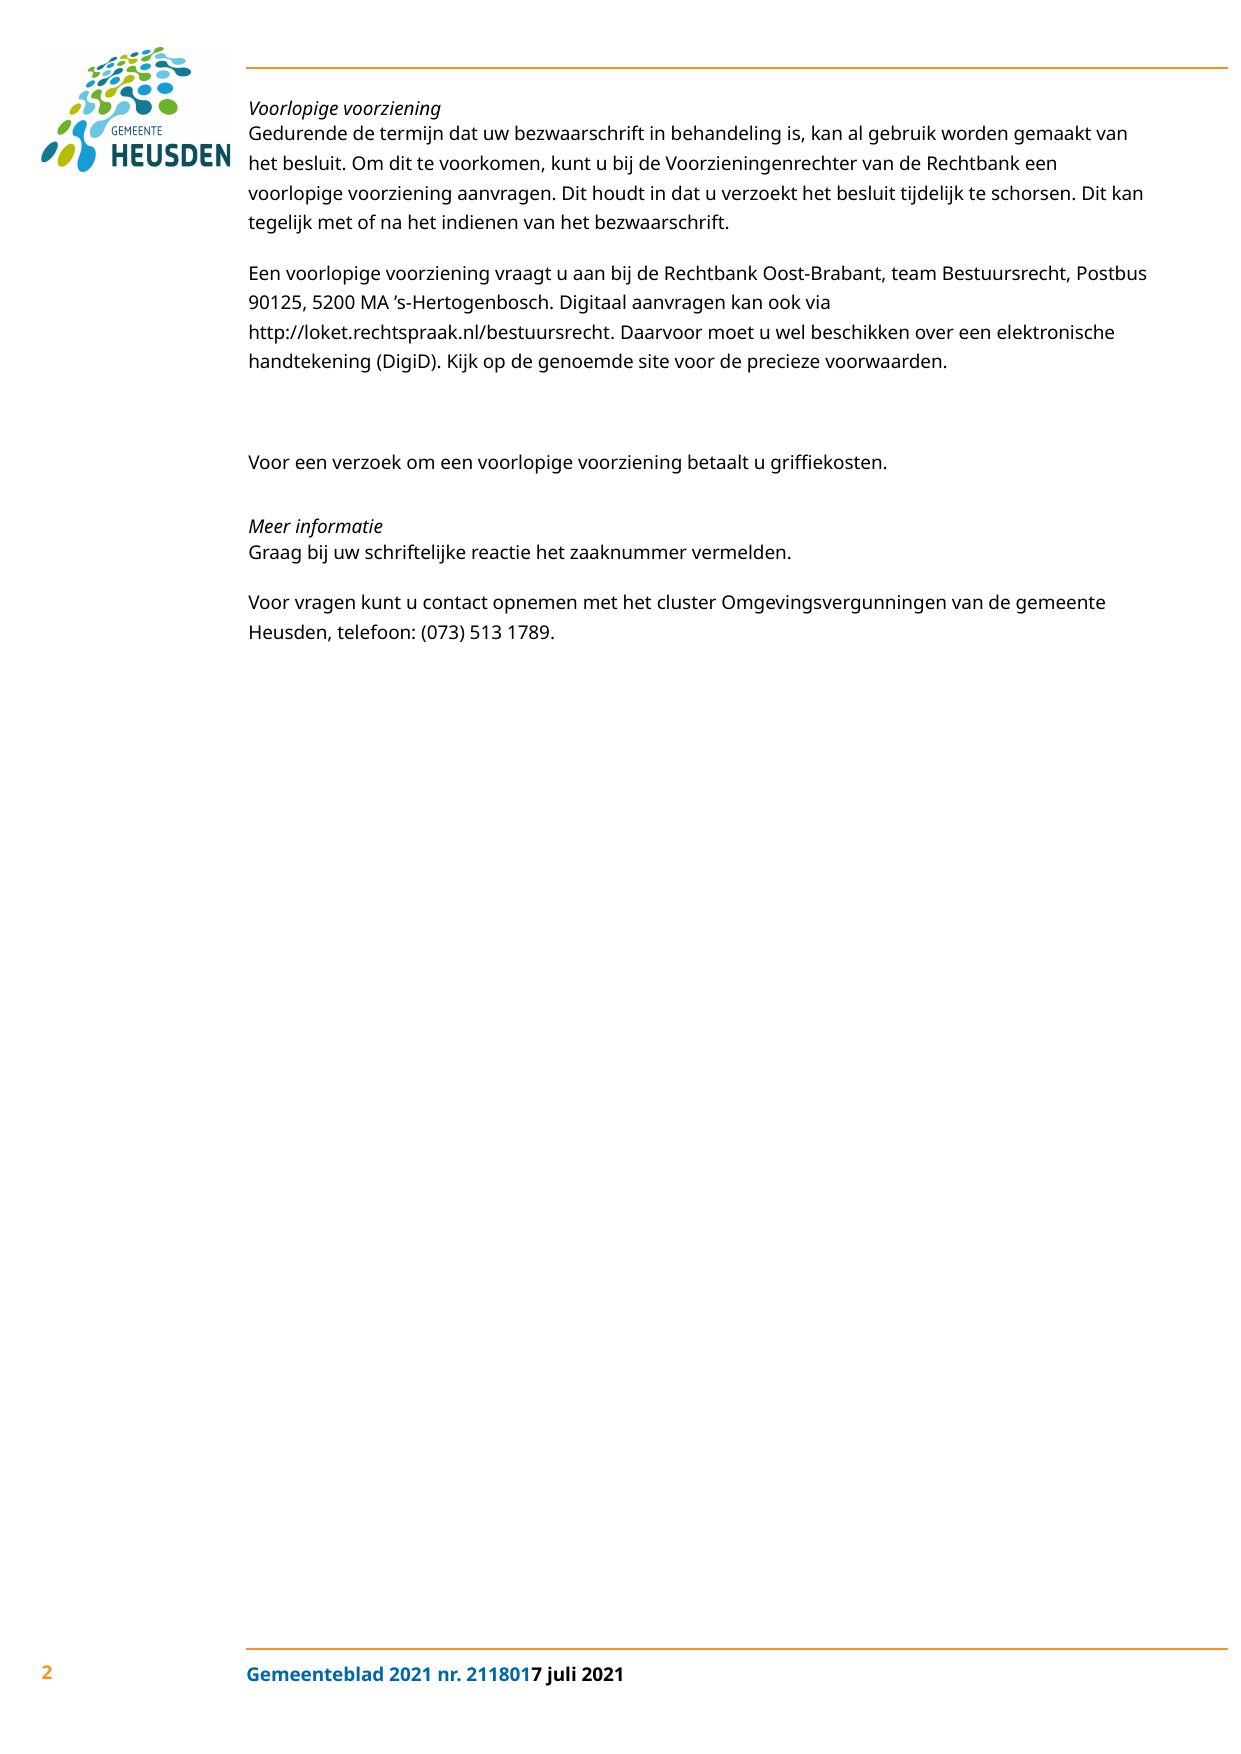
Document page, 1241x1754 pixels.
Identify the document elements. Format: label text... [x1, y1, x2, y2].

text Voor vragen kunt u contact opnemen met het cluster Omgevingsvergunningen van de gemeente Heusden, telefoon: (073) 513 1789. [248, 589, 1152, 645]
text Een voorlopige voorziening vraagt u aan bij de Rechtbank Oost-Brabant, team Bestuursrecht, Postbus 90125, 5200 MA ’s-Hertogenbosch. Digitaal aanvragen kan ook via http://loket.rechtspraak.nl/bestuursrecht. Daarvoor moet u wel beschikken over een elektronische handtekening (DigiD). Kijk op de genoemde site voor de precieze voorwaarden. [248, 260, 1152, 374]
text Gedurende de termijn dat uw bezwaarschrift in behandeling is, kan al gebruik worden gemaakt van het besluit. Om dit te voorkomen, kunt u bij de Voorzieningenrechter van de Rechtbank een voorlopige voorziening aanvragen. Dit houdt in dat u verzoekt het besluit tijdelijk te schorsen. Dit kan tegelijk met of na het indienen van het bezwaarschrift. [248, 121, 1152, 235]
text Graag bij uw schriftelijke reactie het zaaknummer vermelden. [248, 539, 1152, 565]
text Voor een verzoek om een voorlopige voorziening betaalt u griffiekosten. [248, 449, 1152, 475]
picture [41, 47, 231, 172]
text Voorlopige voorziening [248, 95, 1152, 121]
text Meer informatie [248, 513, 1152, 539]
